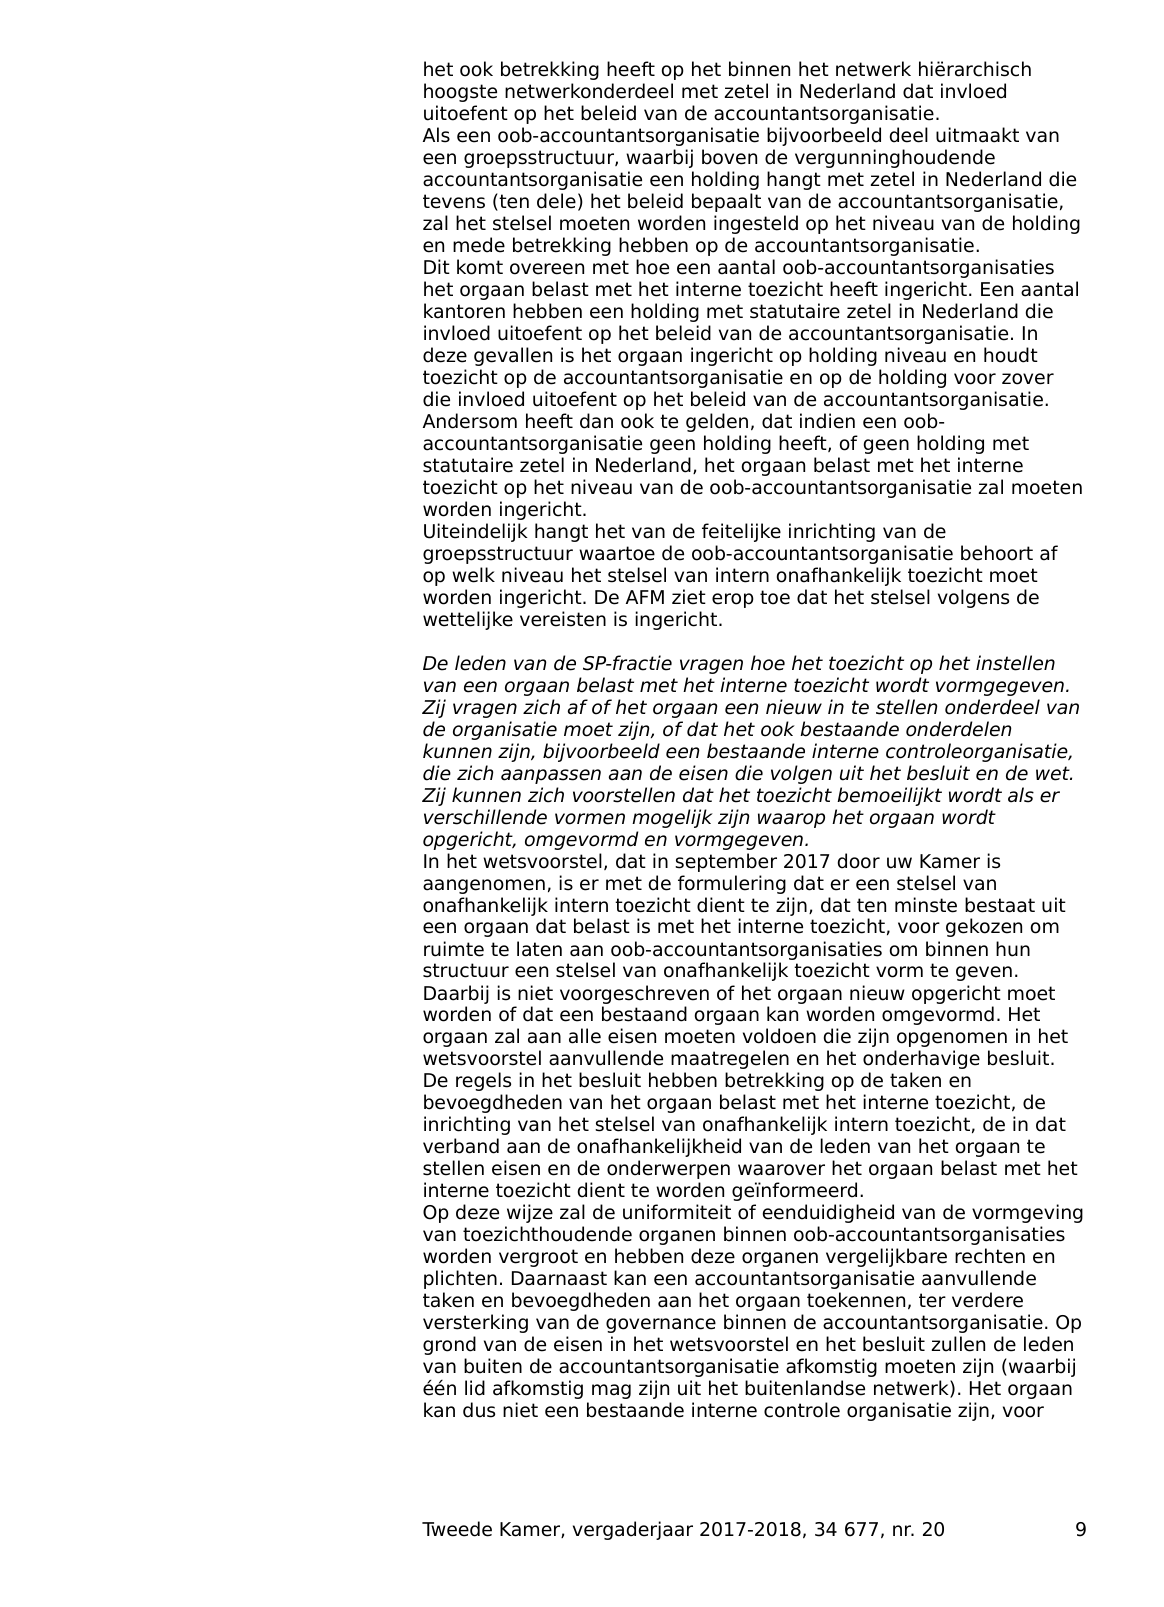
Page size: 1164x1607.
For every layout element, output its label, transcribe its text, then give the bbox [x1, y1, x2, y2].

text het ook betrekking heeft op het binnen het netwerk hiërarchisch hoogste netwerkonderdeel met zetel in Nederland dat invloed uitoefent op het beleid van de accountantsorganisatie. [422, 59, 1087, 125]
text In het wetsvoorstel, dat in september 2017 door uw Kamer is aangenomen, is er met de formulering dat er een stelsel van onafhankelijk intern toezicht dient te zijn, dat ten minste bestaat uit een orgaan dat belast is met het interne toezicht, voor gekozen om ruimte te laten aan oob-accountantsorganisaties om binnen hun structuur een stelsel van onafhankelijk toezicht vorm te geven. Daarbij is niet voorgeschreven of het orgaan nieuw opgericht moet worden of dat een bestaand orgaan kan worden omgevormd. Het orgaan zal aan alle eisen moeten voldoen die zijn opgenomen in het wetsvoorstel aanvullende maatregelen en het onderhavige besluit. De regels in het besluit hebben betrekking op de taken en bevoegdheden van het orgaan belast met het interne toezicht, de inrichting van het stelsel van onafhankelijk intern toezicht, de in dat verband aan de onafhankelijkheid van de leden van het orgaan te stellen eisen en de onderwerpen waarover het orgaan belast met het interne toezicht dient te worden geïnformeerd. [422, 851, 1087, 1202]
text Op deze wijze zal de uniformiteit of eenduidigheid van de vormgeving van toezichthoudende organen binnen oob-accountantsorganisaties worden vergroot en hebben deze organen vergelijkbare rechten en plichten. Daarnaast kan een accountantsorganisatie aanvullende taken en bevoegdheden aan het orgaan toekennen, ter verdere versterking van de governance binnen de accountantsorganisatie. Op grond van de eisen in het wetsvoorstel en het besluit zullen de leden van buiten de accountantsorganisatie afkomstig moeten zijn (waarbij één lid afkomstig mag zijn uit het buitenlandse netwerk). Het orgaan kan dus niet een bestaande interne controle organisatie zijn, voor [422, 1202, 1087, 1422]
text Als een oob-accountantsorganisatie bijvoorbeeld deel uitmaakt van een groepsstructuur, waarbij boven de vergunninghoudende accountantsorganisatie een holding hangt met zetel in Nederland die tevens (ten dele) het beleid bepaalt van de accountantsorganisatie, zal het stelsel moeten worden ingesteld op het niveau van de holding en mede betrekking hebben op de accountantsorganisatie. [422, 125, 1087, 257]
text Uiteindelijk hangt het van de feitelijke inrichting van de groepsstructuur waartoe de oob-accountantsorganisatie behoort af op welk niveau het stelsel van intern onafhankelijk toezicht moet worden ingericht. De AFM ziet erop toe dat het stelsel volgens de wettelijke vereisten is ingericht. [422, 521, 1087, 631]
text Dit komt overeen met hoe een aantal oob-accountantsorganisaties het orgaan belast met het interne toezicht heeft ingericht. Een aantal kantoren hebben een holding met statutaire zetel in Nederland die invloed uitoefent op het beleid van de accountantsorganisatie. In deze gevallen is het orgaan ingericht op holding niveau en houdt toezicht op de accountantsorganisatie en op de holding voor zover die invloed uitoefent op het beleid van de accountantsorganisatie. Andersom heeft dan ook te gelden, dat indien een oob-accountantsorganisatie geen holding heeft, of geen holding met statutaire zetel in Nederland, het orgaan belast met het interne toezicht op het niveau van de oob-accountantsorganisatie zal moeten worden ingericht. [422, 257, 1087, 521]
text De leden van de SP-fractie vragen hoe het toezicht op het instellen van een orgaan belast met het interne toezicht wordt vormgegeven. Zij vragen zich af of het orgaan een nieuw in te stellen onderdeel van de organisatie moet zijn, of dat het ook bestaande onderdelen kunnen zijn, bijvoorbeeld een bestaande interne controleorganisatie, die zich aanpassen aan de eisen die volgen uit het besluit en de wet. Zij kunnen zich voorstellen dat het toezicht bemoeilijkt wordt als er verschillende vormen mogelijk zijn waarop het orgaan wordt opgericht, omgevormd en vormgegeven. [422, 653, 1087, 851]
